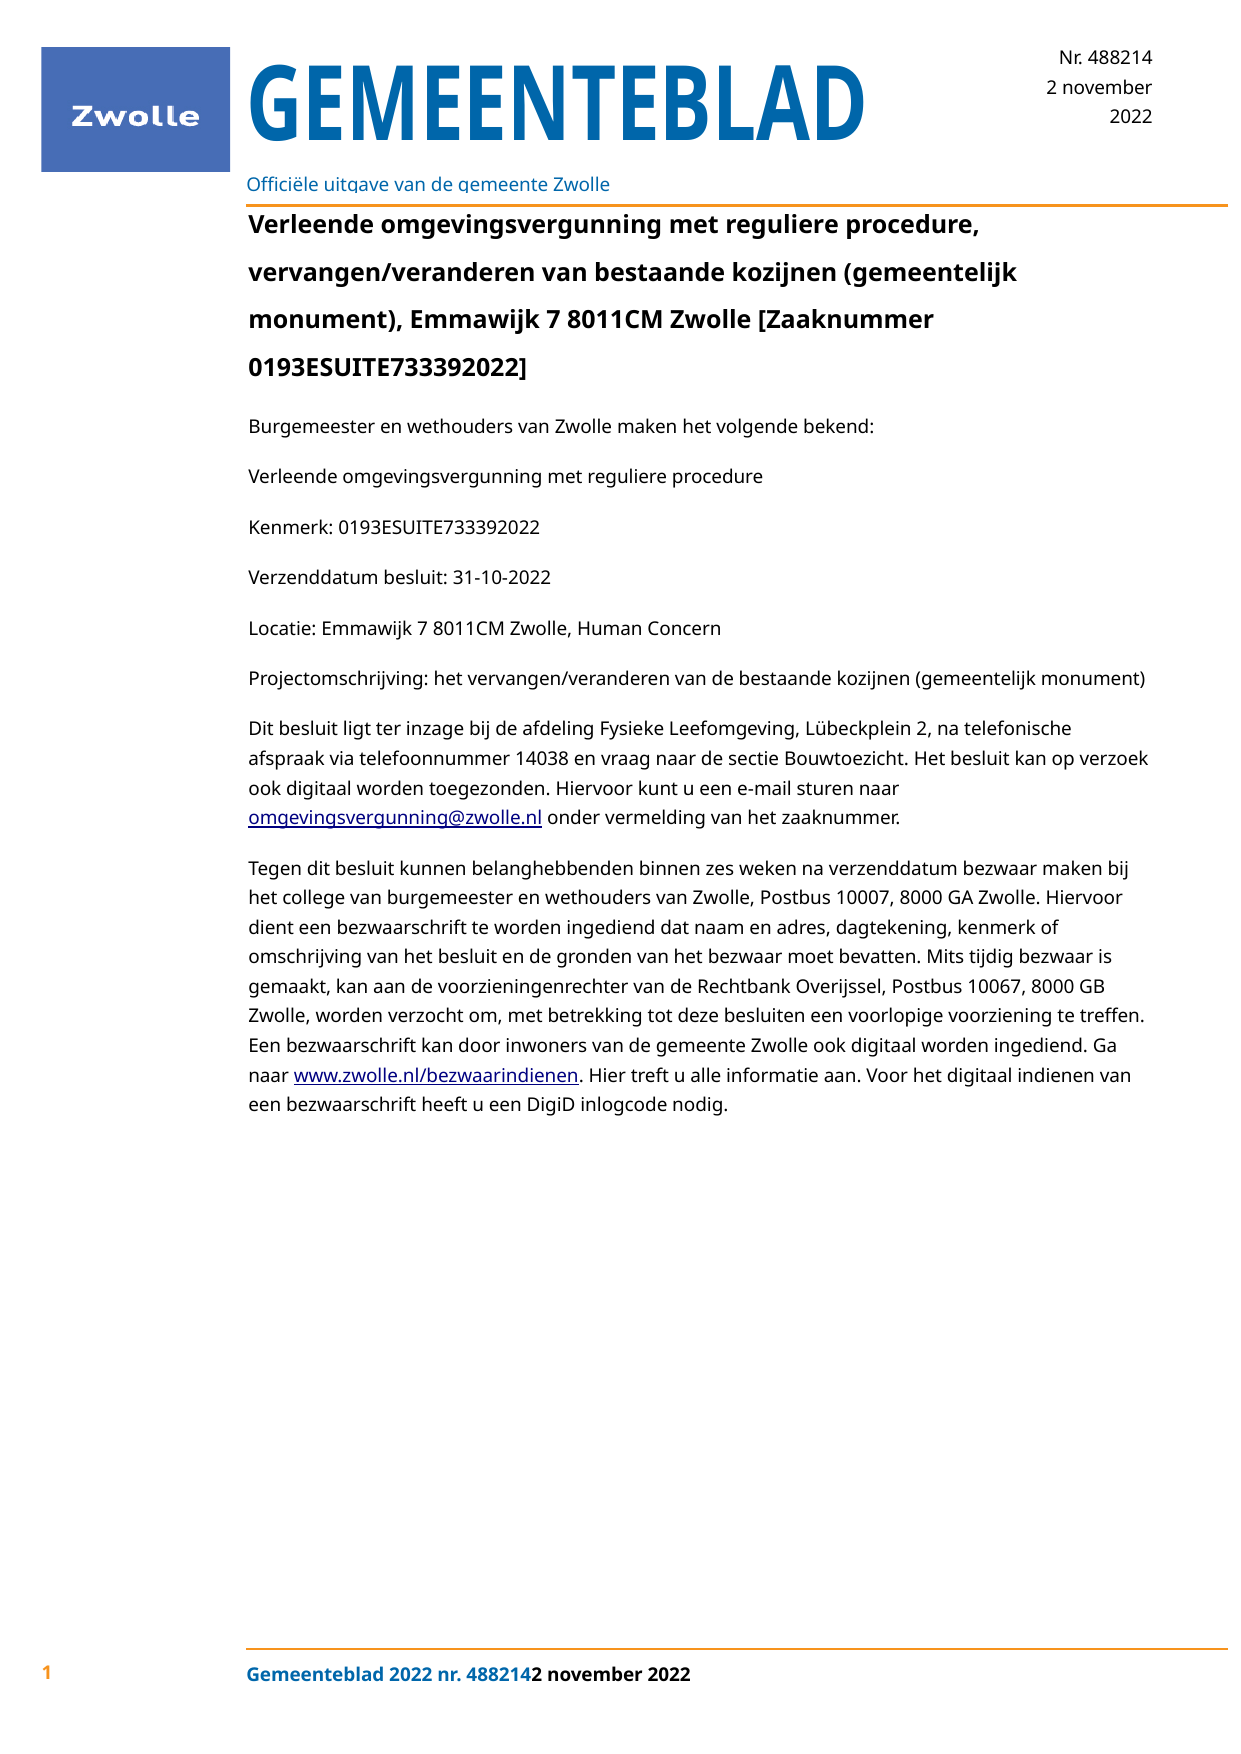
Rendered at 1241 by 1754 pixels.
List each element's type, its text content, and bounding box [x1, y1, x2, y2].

text Dit besluit ligt ter inzage bij de afdeling Fysieke Leefomgeving, Lübeckplein 2, na telefonische afspraak via telefoonnummer 14038 en vraag naar de sectie Bouwtoezicht. Het besluit kan op verzoek ook digitaal worden toegezonden. Hiervoor kunt u een e-mail sturen naar omgevingsvergunning@zwolle.nl onder vermelding van het zaaknummer. [248, 716, 1152, 830]
text Burgemeester en wethouders van Zwolle maken het volgende bekend: [248, 413, 1152, 439]
text Kenmerk: 0193ESUITE733392022 [248, 514, 1152, 540]
text Verleende omgevingsvergunning met reguliere procedure [248, 463, 1152, 489]
text Verzenddatum besluit: 31-10-2022 [248, 564, 1152, 590]
text Tegen dit besluit kunnen belanghebbenden binnen zes weken na verzenddatum bezwaar maken bij het college van burgemeester en wethouders van Zwolle, Postbus 10007, 8000 GA Zwolle. Hiervoor dient een bezwaarschrift te worden ingediend dat naam en adres, dagtekening, kenmerk of omschrijving van het besluit en de gronden van het bezwaar moet bevatten. Mits tijdig bezwaar is gemaakt, kan aan de voorzieningenrechter van de Rechtbank Overijssel, Postbus 10067, 8000 GB Zwolle, worden verzocht om, met betrekking tot deze besluiten een voorlopige voorziening te treffen. Een bezwaarschrift kan door inwoners van de gemeente Zwolle ook digitaal worden ingediend. Ga naar www.zwolle.nl/bezwaarindienen. Hier treft u alle informatie aan. Voor het digitaal indienen van een bezwaarschrift heeft u een DigiD inlogcode nodig. [248, 855, 1152, 1117]
picture [41, 47, 231, 172]
text Verleende omgevingsvergunning met reguliere procedure, vervangen/veranderen van bestaande kozijnen (gemeentelijk monument), Emmawijk 7 8011CM Zwolle [Zaaknummer 0193ESUITE733392022] [248, 207, 1152, 384]
text Locatie: Emmawijk 7 8011CM Zwolle, Human Concern [248, 615, 1152, 641]
text Projectomschrijving: het vervangen/veranderen van de bestaande kozijnen (gemeentelijk monument) [248, 665, 1152, 691]
